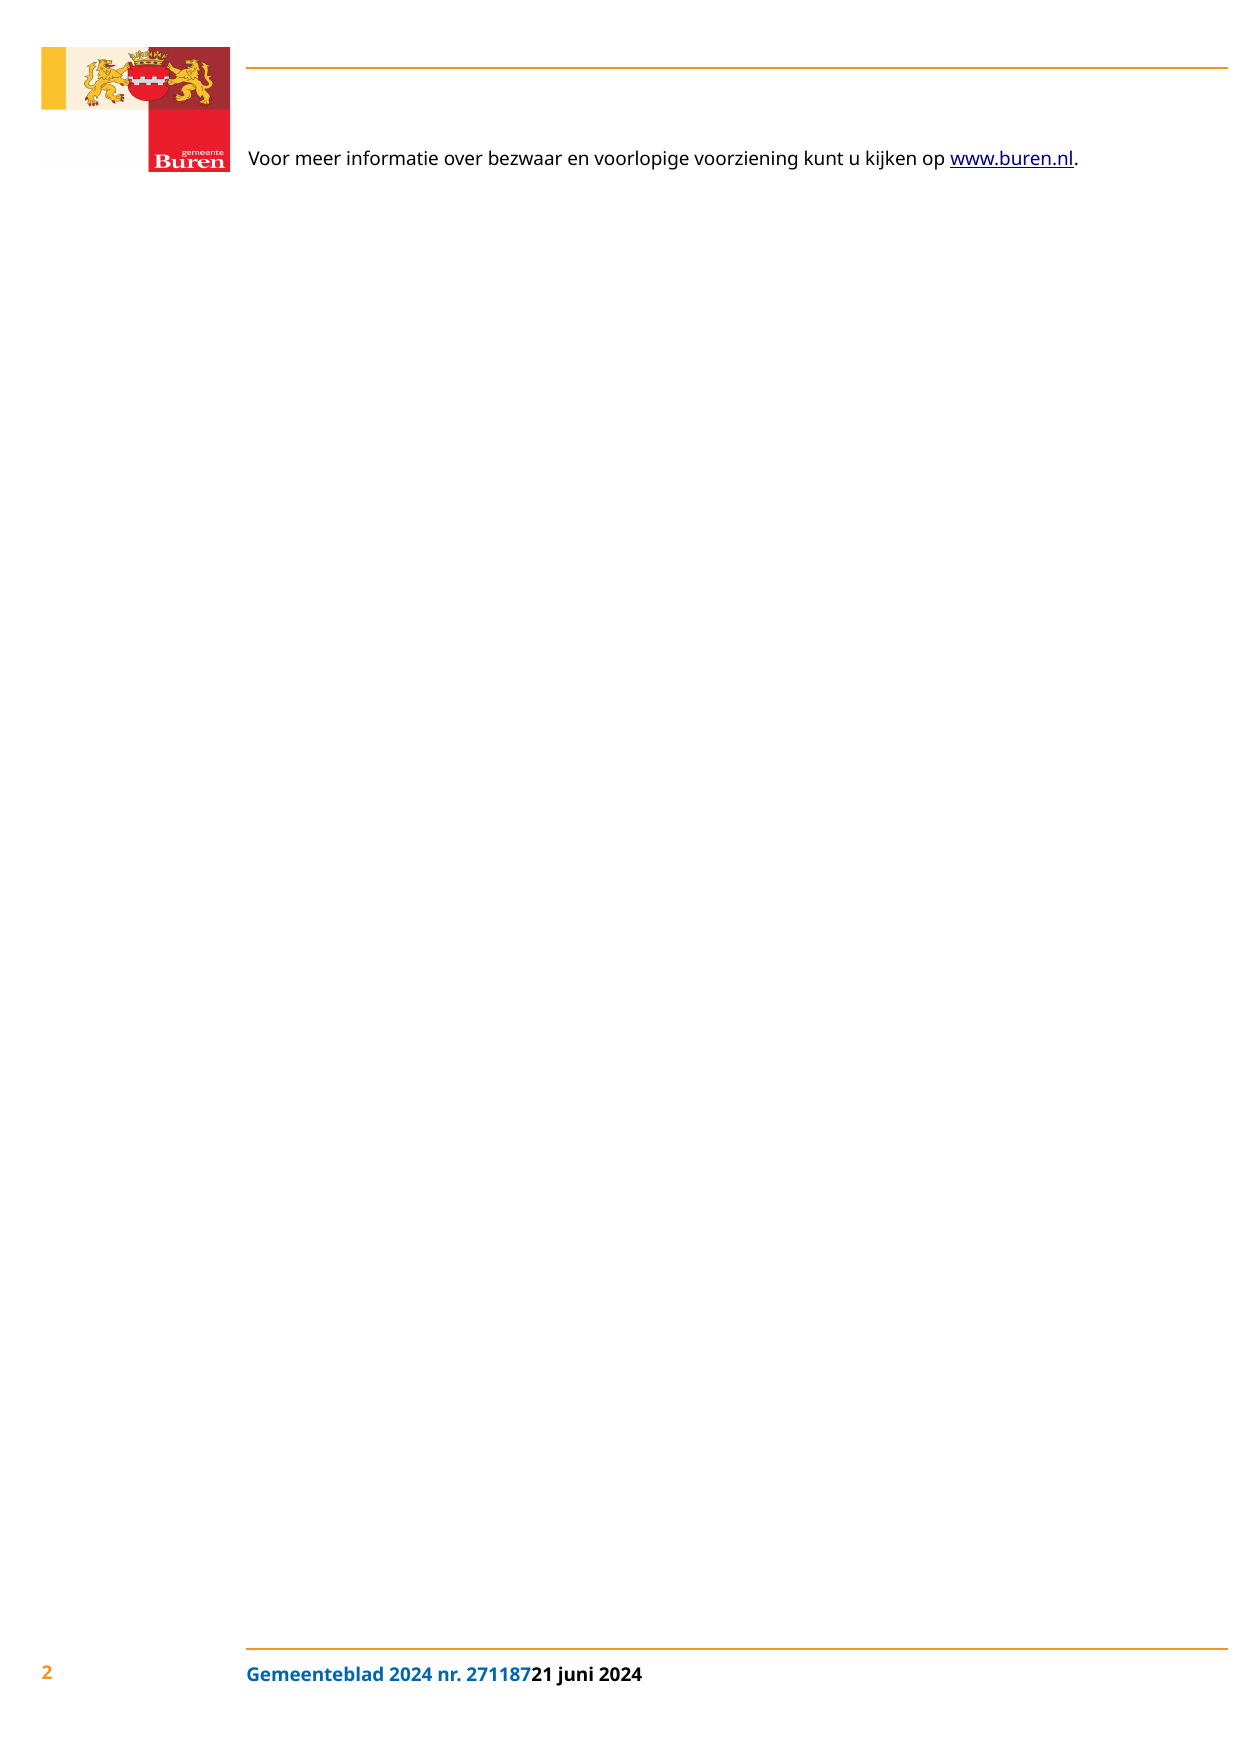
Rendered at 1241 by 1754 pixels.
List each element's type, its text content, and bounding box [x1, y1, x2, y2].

picture [41, 47, 231, 172]
text Voor meer informatie over bezwaar en voorlopige voorziening kunt u kijken op www.buren.nl. [248, 145, 1152, 171]
